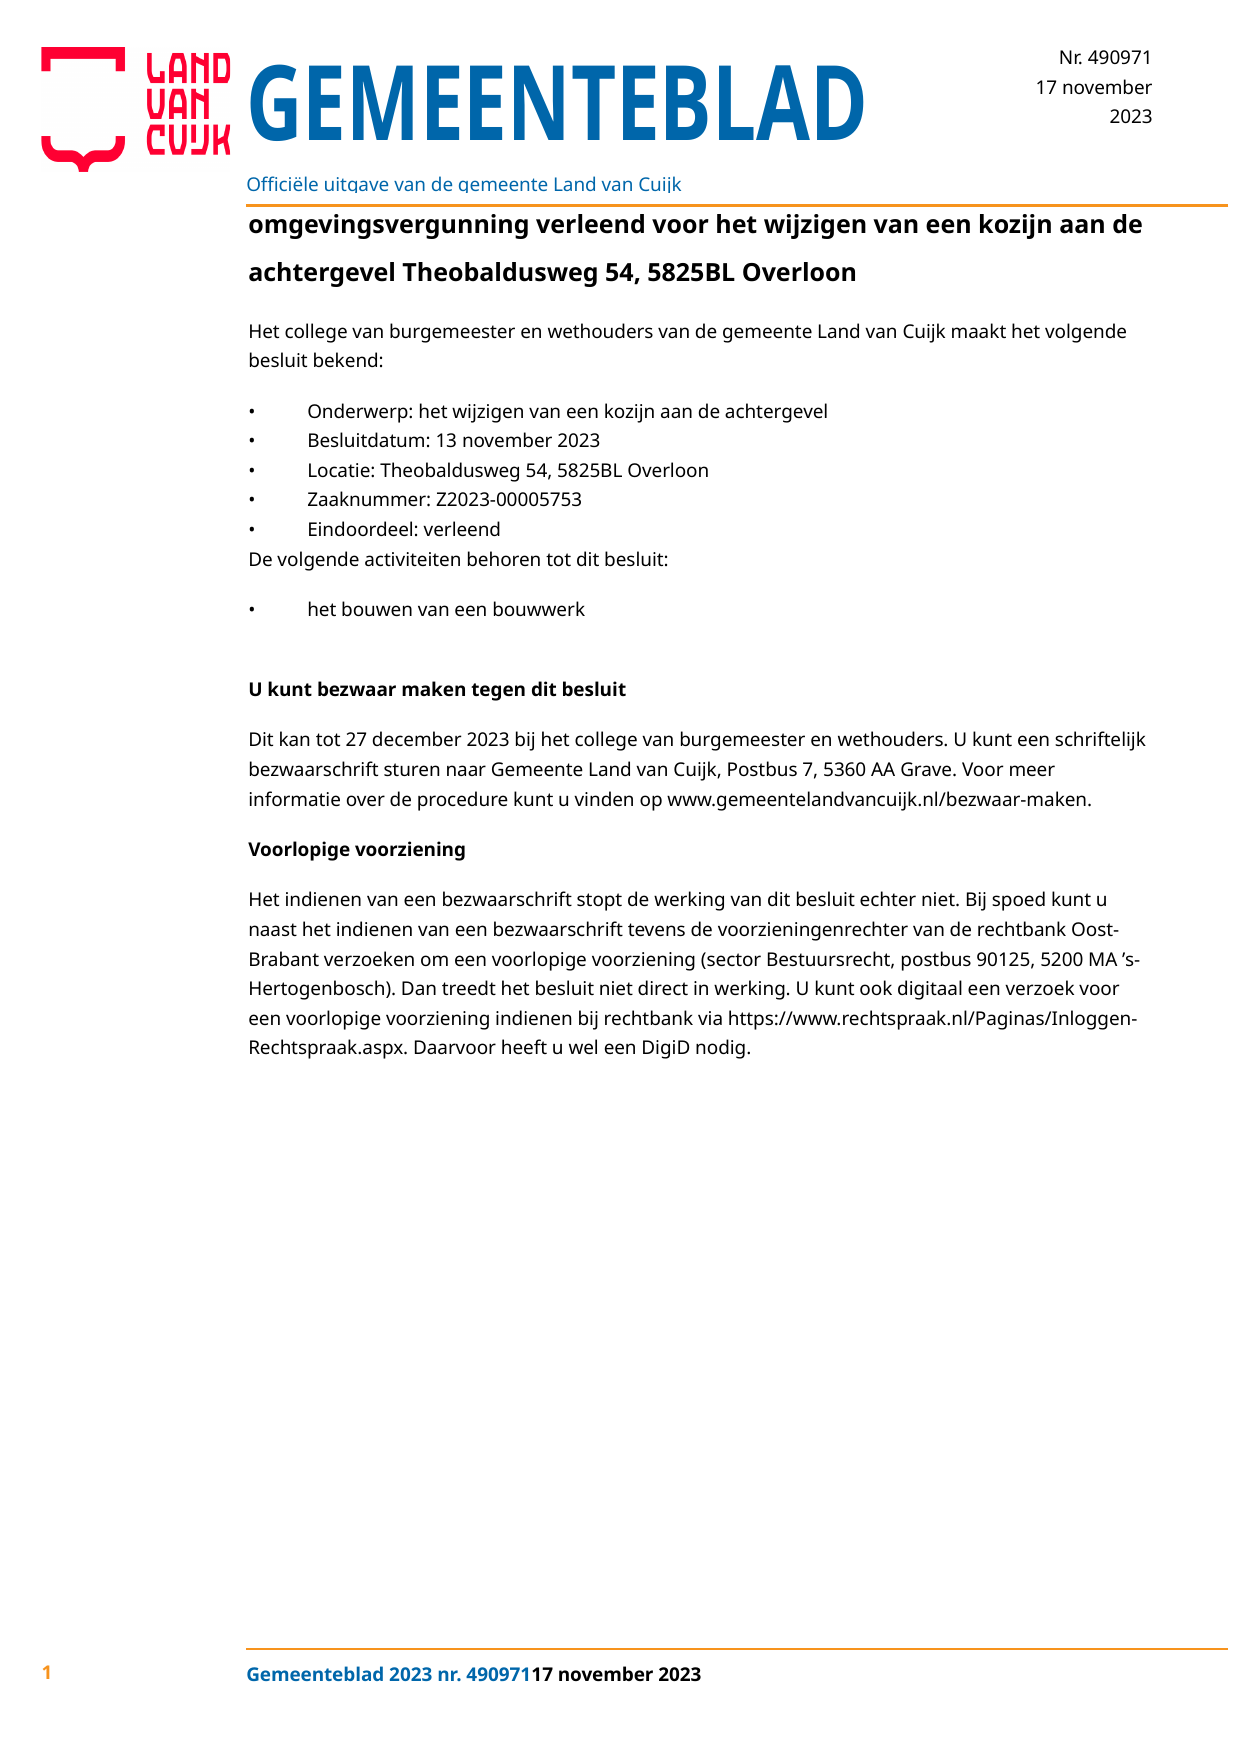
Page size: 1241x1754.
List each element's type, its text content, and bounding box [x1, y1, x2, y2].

list Zaaknummer: Z2023-00005753 [248, 487, 1152, 512]
text Het college van burgemeester en wethouders van de gemeente Land van Cuijk maakt het volgende besluit bekend: [248, 318, 1152, 373]
list Eindoordeel: verleend [248, 516, 1152, 542]
list het bouwen van een bouwwerk [248, 596, 1152, 622]
text De volgende activiteiten behoren tot dit besluit: [248, 546, 1152, 572]
list Locatie: Theobaldusweg 54, 5825BL Overloon [248, 457, 1152, 483]
text Voorlopige voorziening [248, 836, 1152, 862]
text Dit kan tot 27 december 2023 bij het college van burgemeester en wethouders. U kunt een schriftelijk bezwaarschrift sturen naar Gemeente Land van Cuijk, Postbus 7, 5360 AA Grave. Voor meer informatie over de procedure kunt u vinden op www.gemeentelandvancuijk.nl/bezwaar-maken. [248, 727, 1152, 812]
text omgevingsvergunning verleend voor het wijzigen van een kozijn aan de achtergevel Theobaldusweg 54, 5825BL Overloon [248, 207, 1152, 288]
text Het indienen van een bezwaarschrift stopt de werking van dit besluit echter niet. Bij spoed kunt u naast het indienen van een bezwaarschrift tevens de voorzieningenrechter van de rechtbank Oost-Brabant verzoeken om een voorlopige voorziening (sector Bestuursrecht, postbus 90125, 5200 MA ’s-Hertogenbosch). Dan treedt het besluit niet direct in werking. U kunt ook digitaal een verzoek voor een voorlopige voorziening indienen bij rechtbank via https://www.rechtspraak.nl/Paginas/Inloggen-Rechtspraak.aspx. Daarvoor heeft u wel een DigiD nodig. [248, 887, 1152, 1060]
picture [41, 47, 231, 172]
list Onderwerp: het wijzigen van een kozijn aan de achtergevel [248, 398, 1152, 424]
text U kunt bezwaar maken tegen dit besluit [248, 676, 1152, 702]
list Besluitdatum: 13 november 2023 [248, 427, 1152, 453]
